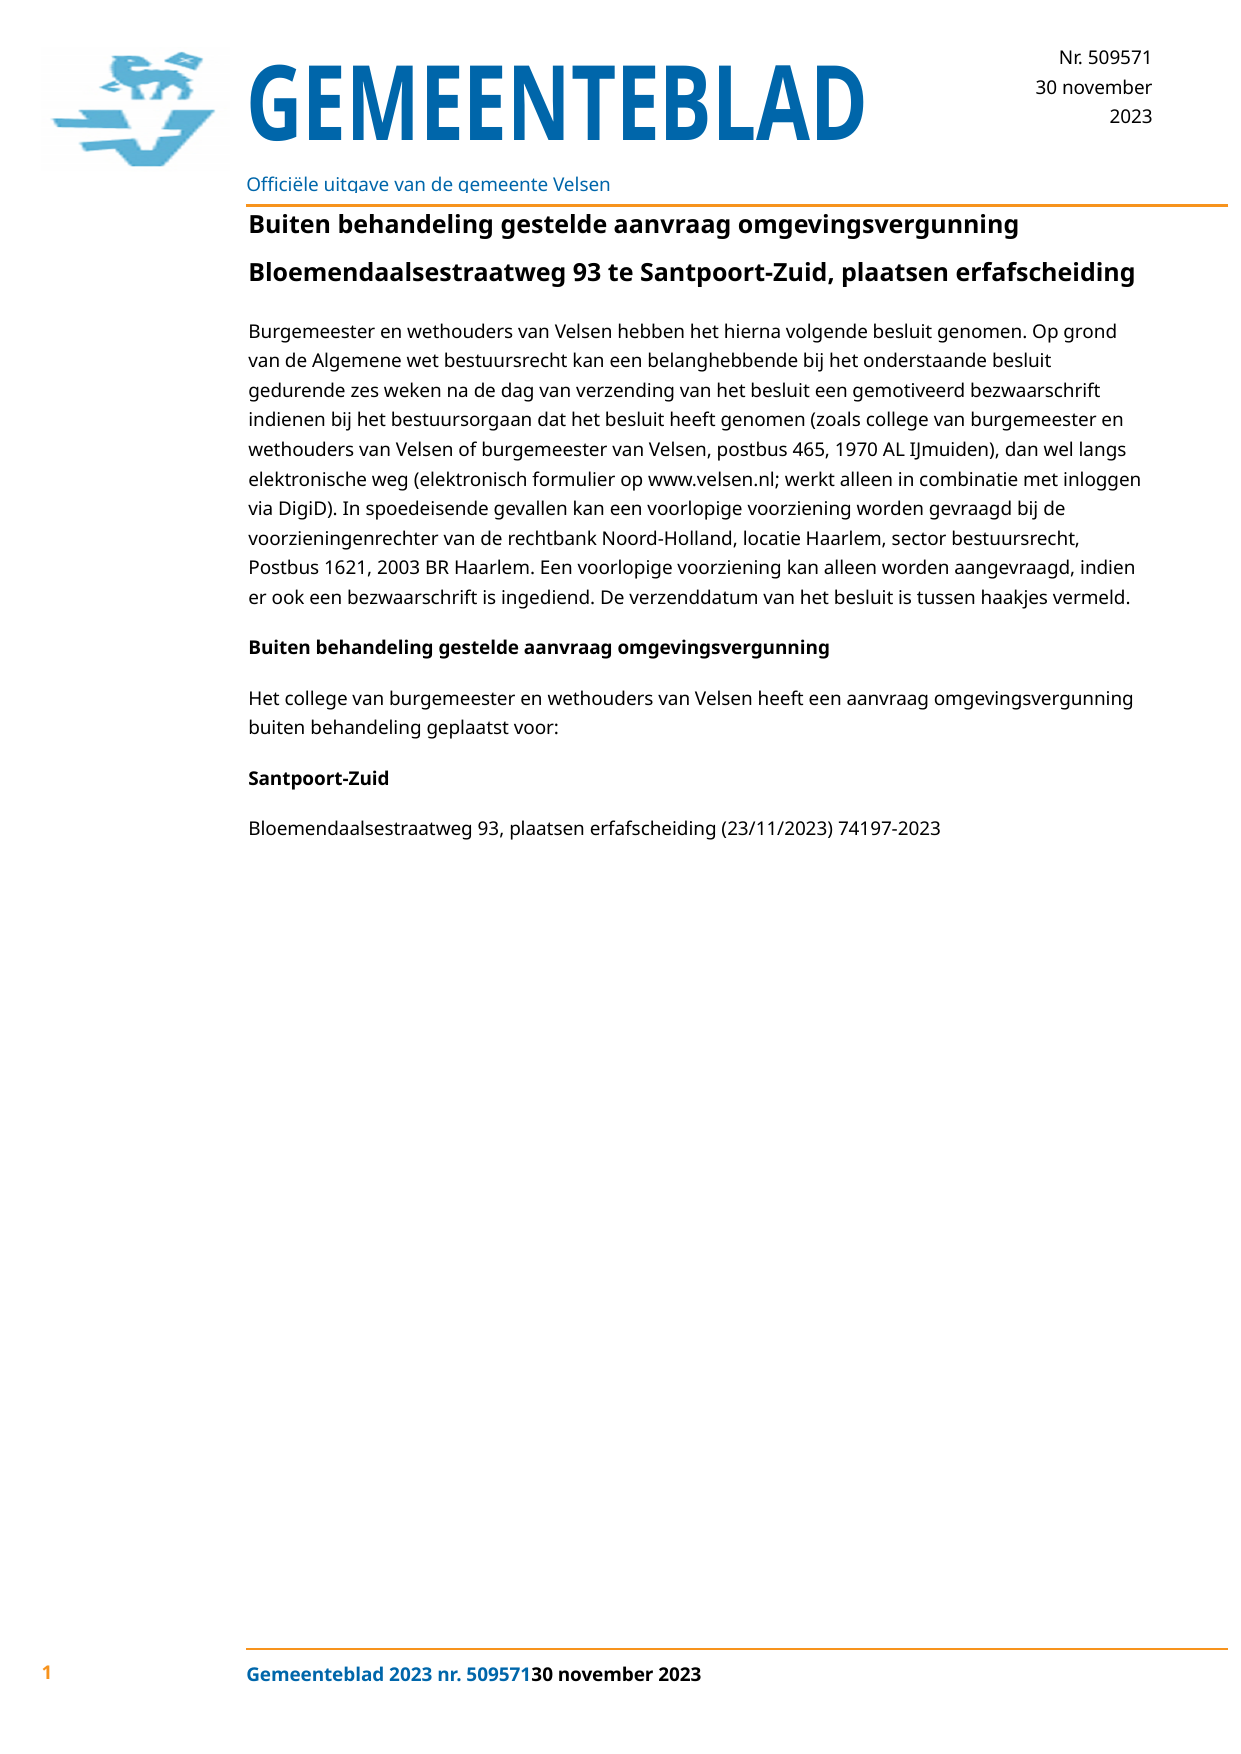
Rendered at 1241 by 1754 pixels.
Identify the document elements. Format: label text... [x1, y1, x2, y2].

text Santpoort-Zuid [248, 765, 1152, 791]
picture [41, 47, 231, 172]
text Bloemendaalsestraatweg 93, plaatsen erfafscheiding (23/11/2023) 74197-2023 [248, 815, 1152, 841]
text Burgemeester en wethouders van Velsen hebben het hierna volgende besluit genomen. Op grond van de Algemene wet bestuursrecht kan een belanghebbende bij het onderstaande besluit gedurende zes weken na de dag van verzending van het besluit een gemotiveerd bezwaarschrift indienen bij het bestuursorgaan dat het besluit heeft genomen (zoals college van burgemeester en wethouders van Velsen of burgemeester van Velsen, postbus 465, 1970 AL IJmuiden), dan wel langs elektronische weg (elektronisch formulier op www.velsen.nl; werkt alleen in combinatie met inloggen via DigiD). In spoedeisende gevallen kan een voorlopige voorziening worden gevraagd bij de voorzieningenrechter van de rechtbank Noord-Holland, locatie Haarlem, sector bestuursrecht, Postbus 1621, 2003 BR Haarlem. Een voorlopige voorziening kan alleen worden aangevraagd, indien er ook een bezwaarschrift is ingediend. De verzenddatum van het besluit is tussen haakjes vermeld. [248, 318, 1152, 610]
text Buiten behandeling gestelde aanvraag omgevingsvergunning Bloemendaalsestraatweg 93 te Santpoort-Zuid, plaatsen erfafscheiding [248, 207, 1152, 288]
text Buiten behandeling gestelde aanvraag omgevingsvergunning [248, 634, 1152, 660]
text Het college van burgemeester en wethouders van Velsen heeft een aanvraag omgevingsvergunning buiten behandeling geplaatst voor: [248, 685, 1152, 740]
